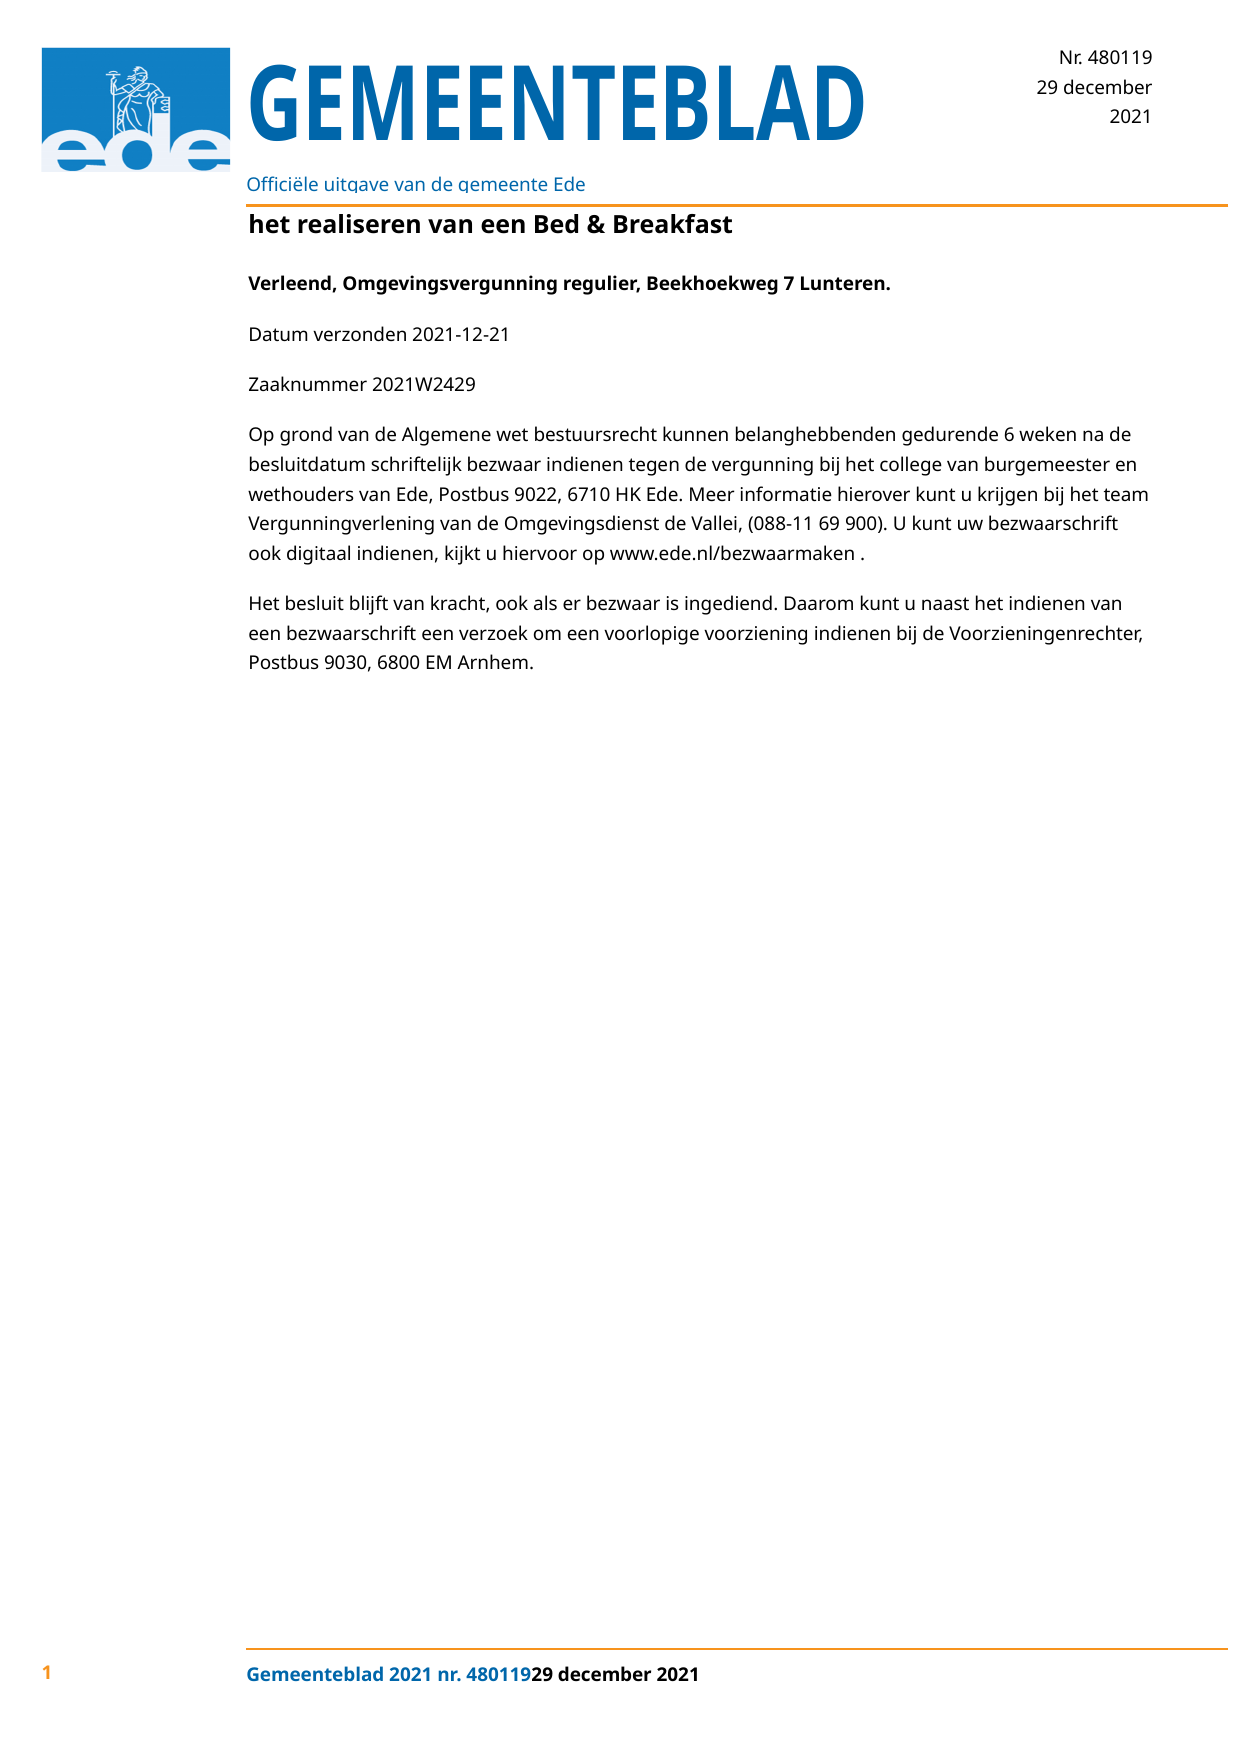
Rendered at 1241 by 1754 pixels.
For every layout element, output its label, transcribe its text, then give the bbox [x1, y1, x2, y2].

text Het besluit blijft van kracht, ook als er bezwaar is ingediend. Daarom kunt u naast het indienen van een bezwaarschrift een verzoek om een voorlopige voorziening indienen bij de Voorzieningenrechter, Postbus 9030, 6800 EM Arnhem. [248, 590, 1152, 675]
picture [41, 47, 231, 172]
text Op grond van de Algemene wet bestuursrecht kunnen belanghebbenden gedurende 6 weken na de besluitdatum schriftelijk bezwaar indienen tegen de vergunning bij het college van burgemeester en wethouders van Ede, Postbus 9022, 6710 HK Ede. Meer informatie hierover kunt u krijgen bij het team Vergunningverlening van de Omgevingsdienst de Vallei, (088-11 69 900). U kunt uw bezwaarschrift ook digitaal indienen, kijkt u hiervoor op www.ede.nl/bezwaarmaken . [248, 422, 1152, 566]
text Verleend, Omgevingsvergunning regulier, Beekhoekweg 7 Lunteren. [248, 270, 1152, 296]
text Datum verzonden 2021-12-21 [248, 321, 1152, 346]
text het realiseren van een Bed & Breakfast [248, 207, 1152, 241]
text Zaaknummer 2021W2429 [248, 371, 1152, 397]
